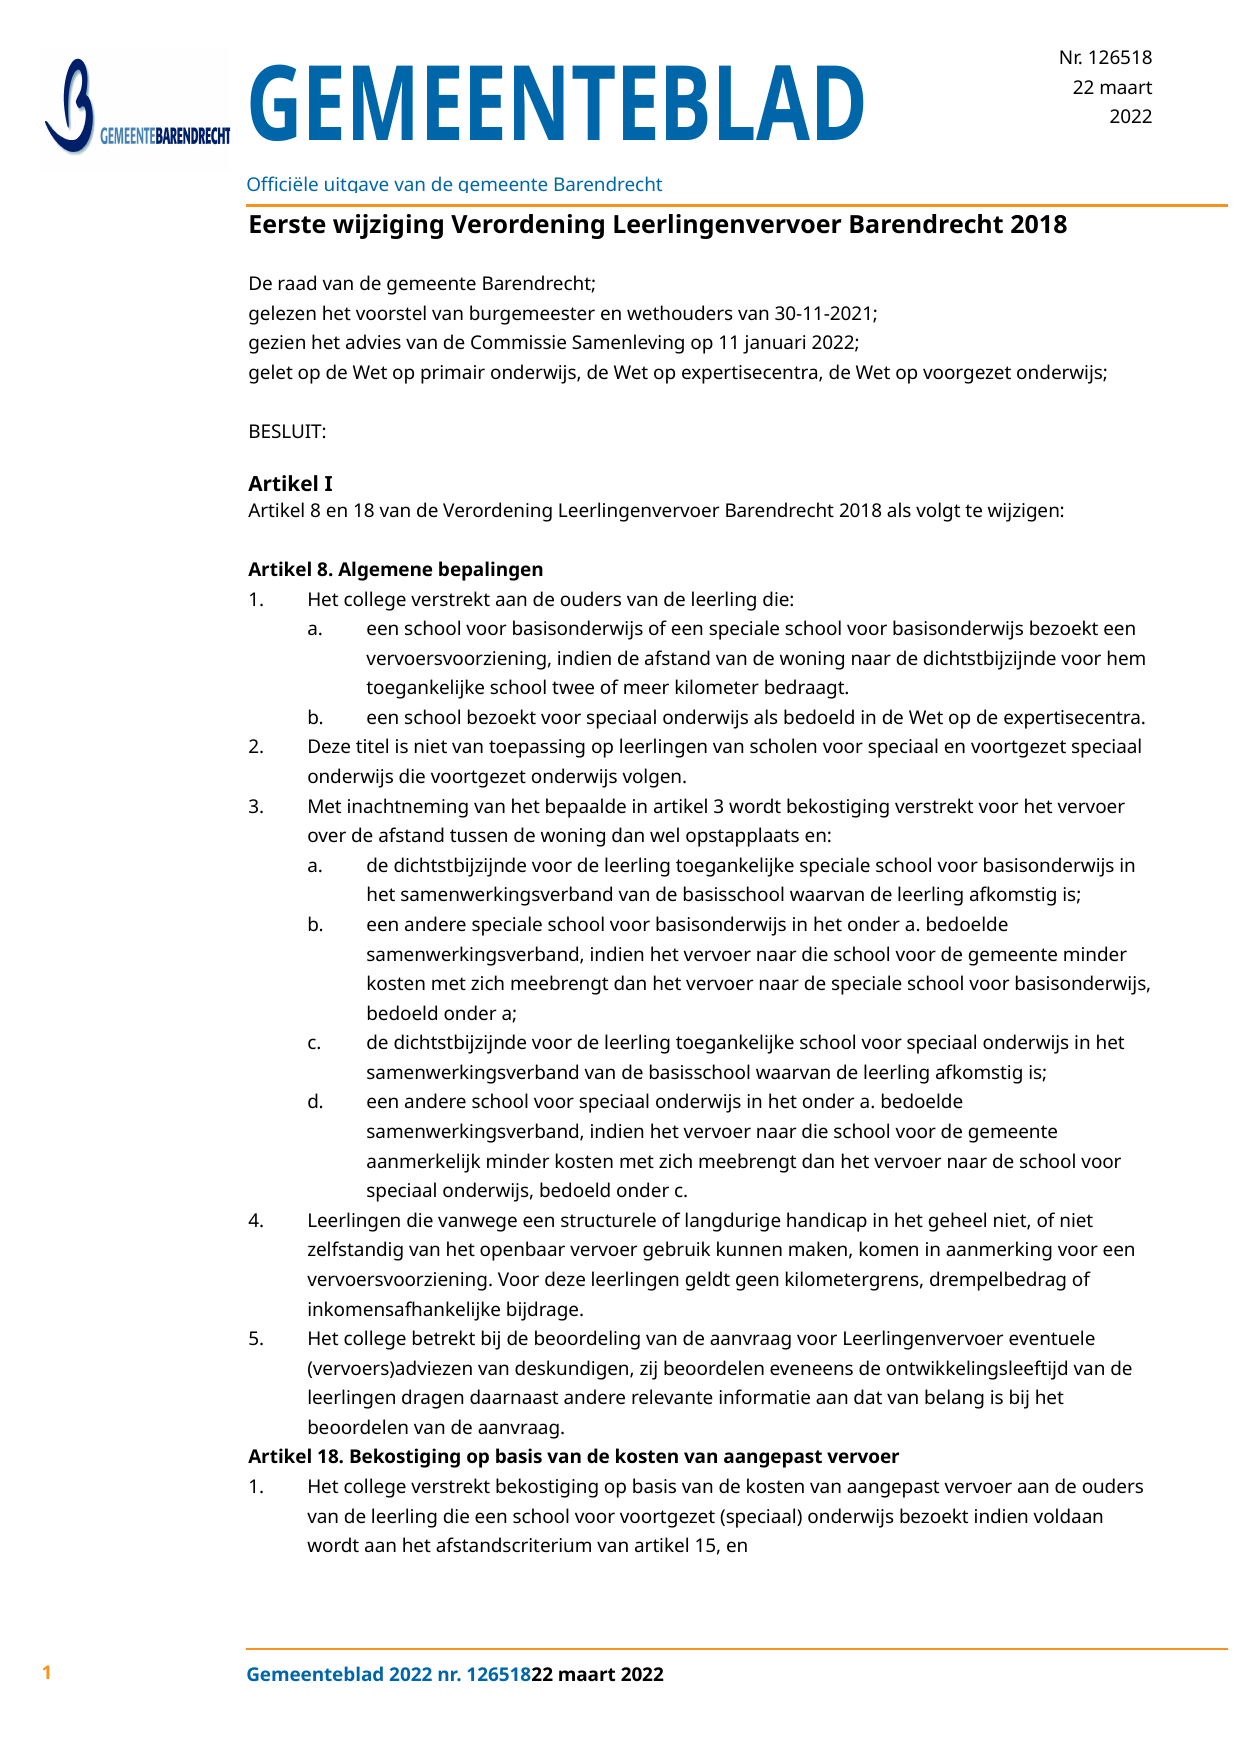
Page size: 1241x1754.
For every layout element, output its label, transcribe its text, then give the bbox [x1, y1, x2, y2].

list een andere speciale school voor basisonderwijs in het onder a. bedoelde samenwerkingsverband, indien het vervoer naar die school voor de gemeente minder kosten met zich meebrengt dan het vervoer naar de speciale school voor basisonderwijs, bedoeld onder a; [307, 911, 1152, 1026]
list een andere school voor speciaal onderwijs in het onder a. bedoelde samenwerkingsverband, indien het vervoer naar die school voor de gemeente aanmerkelijk minder kosten met zich meebrengt dan het vervoer naar de school voor speciaal onderwijs, bedoeld onder c. [307, 1089, 1152, 1203]
list een school voor basisonderwijs of een speciale school voor basisonderwijs bezoekt een vervoersvoorziening, indien de afstand van de woning naar de dichtstbijzijnde voor hem toegankelijke school twee of meer kilometer bedraagt. [307, 615, 1152, 700]
text Eerste wijziging Verordening Leerlingenvervoer Barendrecht 2018 [248, 207, 1152, 241]
list de dichtstbijzijnde voor de leerling toegankelijke school voor speciaal onderwijs in het samenwerkingsverband van de basisschool waarvan de leerling afkomstig is; [307, 1029, 1152, 1085]
picture [41, 47, 231, 172]
list Het college verstrekt bekostiging op basis van de kosten van aangepast vervoer aan de ouders van de leerling die een school voor voortgezet (speciaal) onderwijs bezoekt indien voldaan wordt aan het afstandscriterium van artikel 15, en [248, 1473, 1152, 1558]
list Leerlingen die vanwege een structurele of langdurige handicap in het geheel niet, of niet zelfstandig van het openbaar vervoer gebruik kunnen maken, komen in aanmerking voor een vervoersvoorziening. Voor deze leerlingen geldt geen kilometergrens, drempelbedrag of inkomensafhankelijke bijdrage. [248, 1207, 1152, 1322]
list de dichtstbijzijnde voor de leerling toegankelijke speciale school voor basisonderwijs in het samenwerkingsverband van de basisschool waarvan de leerling afkomstig is; [307, 852, 1152, 907]
list Het college verstrekt aan de ouders van de leerling die: [248, 586, 1152, 612]
text Artikel 18. Bekostiging op basis van de kosten van aangepast vervoer [248, 1444, 1152, 1469]
list Het college betrekt bij de beoordeling van de aanvraag voor Leerlingenvervoer eventuele (vervoers)adviezen van deskundigen, zij beoordelen eveneens de ontwikkelingsleeftijd van de leerlingen dragen daarnaast andere relevante informatie aan dat van belang is bij het beoordelen van de aanvraag. [248, 1325, 1152, 1440]
text De raad van de gemeente Barendrecht; [248, 270, 1152, 296]
text gezien het advies van de Commissie Samenleving op 11 januari 2022; [248, 329, 1152, 355]
list Deze titel is niet van toepassing op leerlingen van scholen voor speciaal en voortgezet speciaal onderwijs die voortgezet onderwijs volgen. [248, 734, 1152, 789]
list Met inachtneming van het bepaalde in artikel 3 wordt bekostiging verstrekt voor het vervoer over de afstand tussen de woning dan wel opstapplaats en: [248, 793, 1152, 848]
text Artikel 8 en 18 van de Verordening Leerlingenvervoer Barendrecht 2018 als volgt te wijzigen: [248, 497, 1152, 523]
text Artikel 8. Algemene bepalingen [248, 556, 1152, 582]
text Artikel I [248, 469, 1152, 497]
list een school bezoekt voor speciaal onderwijs als bedoeld in de Wet op de expertisecentra. [307, 704, 1152, 730]
text gelezen het voorstel van burgemeester en wethouders van 30-11-2021; [248, 300, 1152, 326]
text gelet op de Wet op primair onderwijs, de Wet op expertisecentra, de Wet op voorgezet onderwijs; [248, 359, 1152, 385]
text BESLUIT: [248, 418, 1152, 444]
